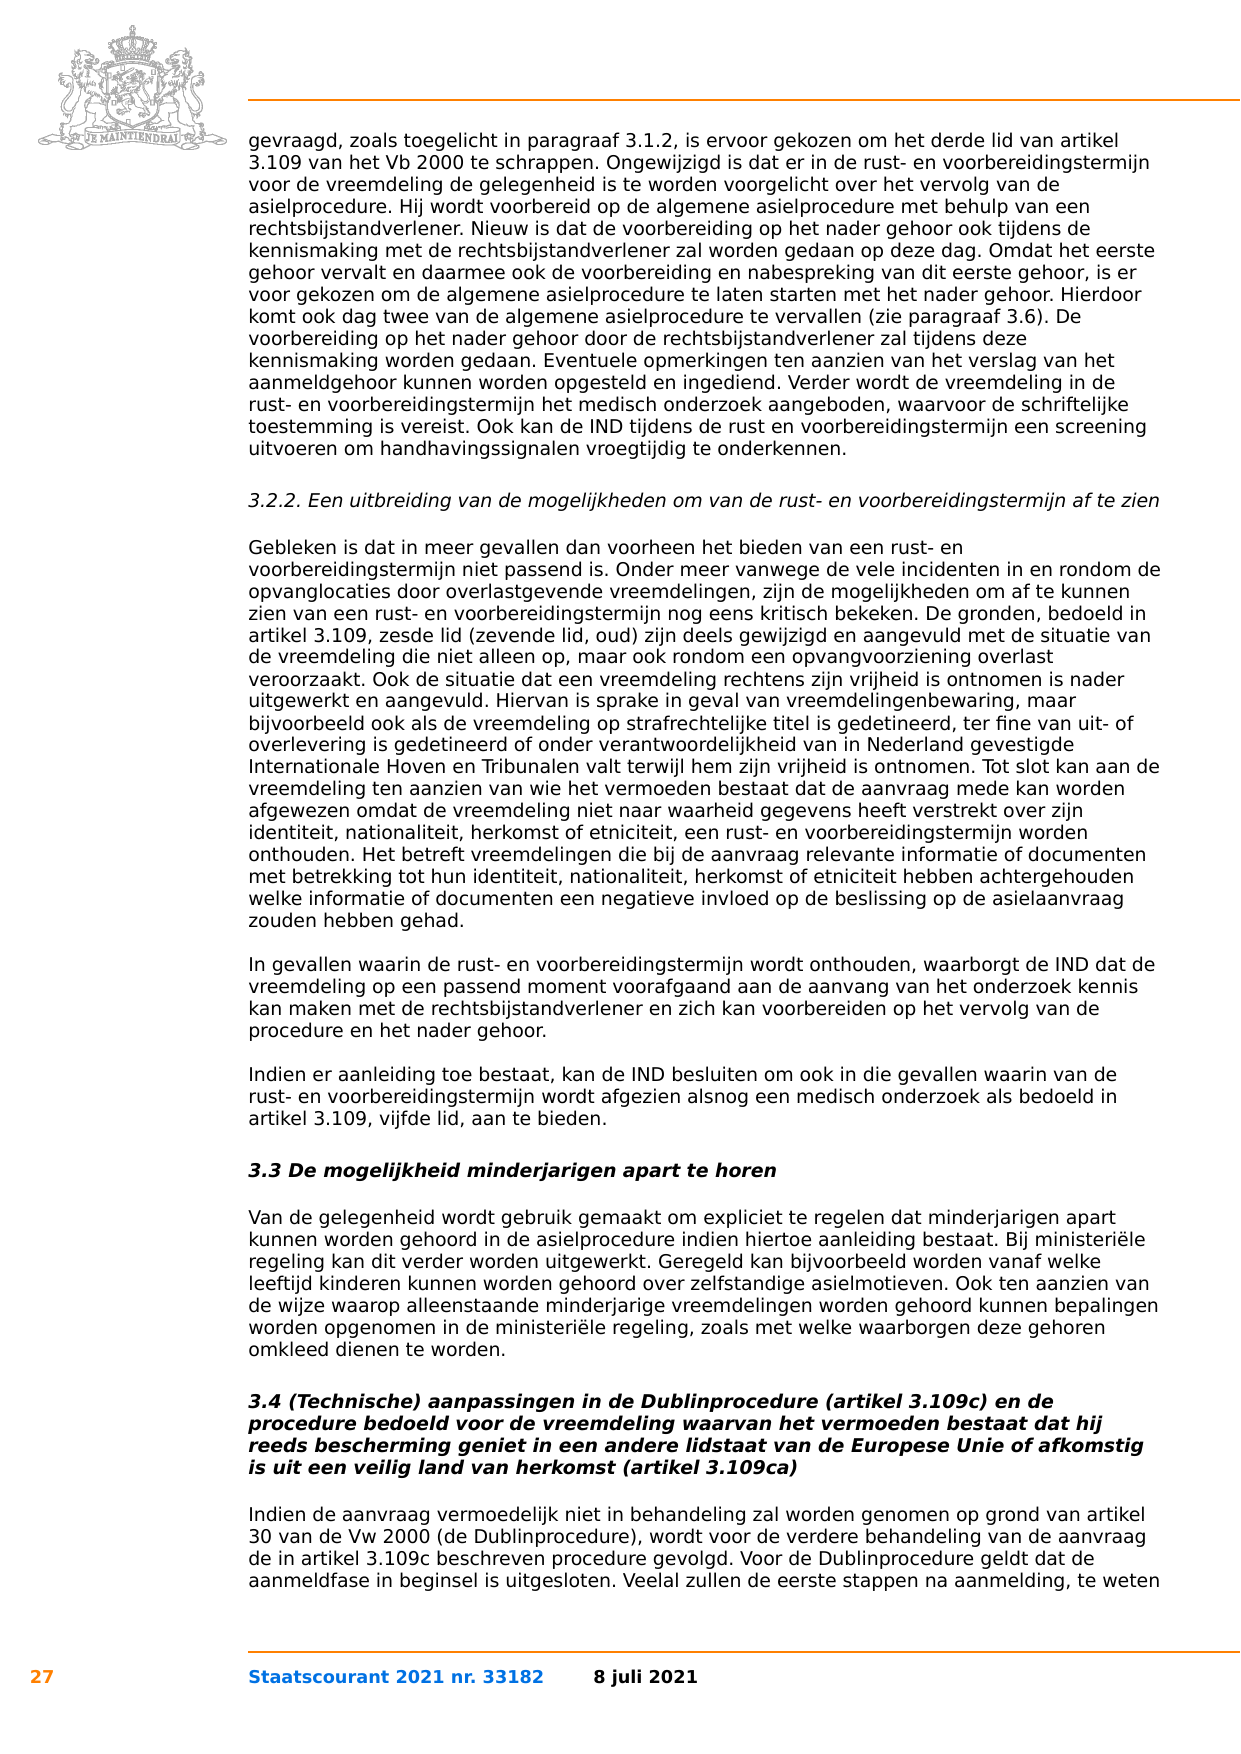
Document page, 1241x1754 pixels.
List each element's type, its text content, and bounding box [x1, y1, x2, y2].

subtitle 3.2.2. Een uitbreiding van de mogelijkheden om van de rust- en voorbereidingstermijn af te zien [248, 489, 1163, 512]
text In gevallen waarin de rust- en voorbereidingstermijn wordt onthouden, waarborgt de IND dat de vreemdeling op een passend moment voorafgaand aan de aanvang van het onderzoek kennis kan maken met de rechtsbijstandverlener en zich kan voorbereiden op het vervolg van de procedure en het nader gehoor. [248, 954, 1163, 1042]
subtitle 3.4 (Technische) aanpassingen in de Dublinprocedure (artikel 3.109c) en de procedure bedoeld voor de vreemdeling waarvan het vermoeden bestaat dat hij reeds bescherming geniet in een andere lidstaat van de Europese Unie of afkomstig is uit een veilig land van herkomst (artikel 3.109ca) [248, 1391, 1163, 1478]
text Indien de aanvraag vermoedelijk niet in behandeling zal worden genomen op grond van artikel 30 van de Vw 2000 (de Dublinprocedure), wordt voor de verdere behandeling van de aanvraag de in artikel 3.109c beschreven procedure gevolgd. Voor de Dublinprocedure geldt dat de aanmeldfase in beginsel is uitgesloten. Veelal zullen de eerste stappen na aanmelding, te weten [248, 1503, 1163, 1591]
text gevraagd, zoals toegelicht in paragraaf 3.1.2, is ervoor gekozen om het derde lid van artikel 3.109 van het Vb 2000 te schrappen. Ongewijzigd is dat er in de rust- en voorbereidingstermijn voor de vreemdeling de gelegenheid is te worden voorgelicht over het vervolg van de asielprocedure. Hij wordt voorbereid op de algemene asielprocedure met behulp van een rechtsbijstandverlener. Nieuw is dat de voorbereiding op het nader gehoor ook tijdens de kennismaking met de rechtsbijstandverlener zal worden gedaan op deze dag. Omdat het eerste gehoor vervalt en daarmee ook de voorbereiding en nabespreking van dit eerste gehoor, is er voor gekozen om de algemene asielprocedure te laten starten met het nader gehoor. Hierdoor komt ook dag twee van de algemene asielprocedure te vervallen (zie paragraaf 3.6). De voorbereiding op het nader gehoor door de rechtsbijstandverlener zal tijdens deze kennismaking worden gedaan. Eventuele opmerkingen ten aanzien van het verslag van het aanmeldgehoor kunnen worden opgesteld en ingediend. Verder wordt de vreemdeling in de rust- en voorbereidingstermijn het medisch onderzoek aangeboden, waarvoor de schriftelijke toestemming is vereist. Ook kan de IND tijdens de rust en voorbereidingstermijn een screening uitvoeren om handhavingssignalen vroegtijdig te onderkennen. [248, 130, 1163, 459]
subtitle 3.3 De mogelijkheid minderjarigen apart te horen [248, 1160, 1163, 1182]
picture [38, 25, 227, 150]
text Van de gelegenheid wordt gebruik gemaakt om expliciet te regelen dat minderjarigen apart kunnen worden gehoord in de asielprocedure indien hiertoe aanleiding bestaat. Bij ministeriële regeling kan dit verder worden uitgewerkt. Geregeld kan bijvoorbeeld worden vanaf welke leeftijd kinderen kunnen worden gehoord over zelfstandige asielmotieven. Ook ten aanzien van de wijze waarop alleenstaande minderjarige vreemdelingen worden gehoord kunnen bepalingen worden opgenomen in de ministeriële regeling, zoals met welke waarborgen deze gehoren omkleed dienen te worden. [248, 1207, 1163, 1361]
text Gebleken is dat in meer gevallen dan voorheen het bieden van een rust- en voorbereidingstermijn niet passend is. Onder meer vanwege de vele incidenten in en rondom de opvanglocaties door overlastgevende vreemdelingen, zijn de mogelijkheden om af te kunnen zien van een rust- en voorbereidingstermijn nog eens kritisch bekeken. De gronden, bedoeld in artikel 3.109, zesde lid (zevende lid, oud) zijn deels gewijzigd en aangevuld met de situatie van de vreemdeling die niet alleen op, maar ook rondom een opvangvoorziening overlast veroorzaakt. Ook de situatie dat een vreemdeling rechtens zijn vrijheid is ontnomen is nader uitgewerkt en aangevuld. Hiervan is sprake in geval van vreemdelingenbewaring, maar bijvoorbeeld ook als de vreemdeling op strafrechtelijke titel is gedetineerd, ter fine van uit- of overlevering is gedetineerd of onder verantwoordelijkheid van in Nederland gevestigde Internationale Hoven en Tribunalen valt terwijl hem zijn vrijheid is ontnomen. Tot slot kan aan de vreemdeling ten aanzien van wie het vermoeden bestaat dat de aanvraag mede kan worden afgewezen omdat de vreemdeling niet naar waarheid gegevens heeft verstrekt over zijn identiteit, nationaliteit, herkomst of etniciteit, een rust- en voorbereidingstermijn worden onthouden. Het betreft vreemdelingen die bij de aanvraag relevante informatie of documenten met betrekking tot hun identiteit, nationaliteit, herkomst of etniciteit hebben achtergehouden welke informatie of documenten een negatieve invloed op de beslissing op de asielaanvraag zouden hebben gehad. [248, 537, 1163, 932]
text Indien er aanleiding toe bestaat, kan de IND besluiten om ook in die gevallen waarin van de rust- en voorbereidingstermijn wordt afgezien alsnog een medisch onderzoek als bedoeld in artikel 3.109, vijfde lid, aan te bieden. [248, 1064, 1163, 1130]
